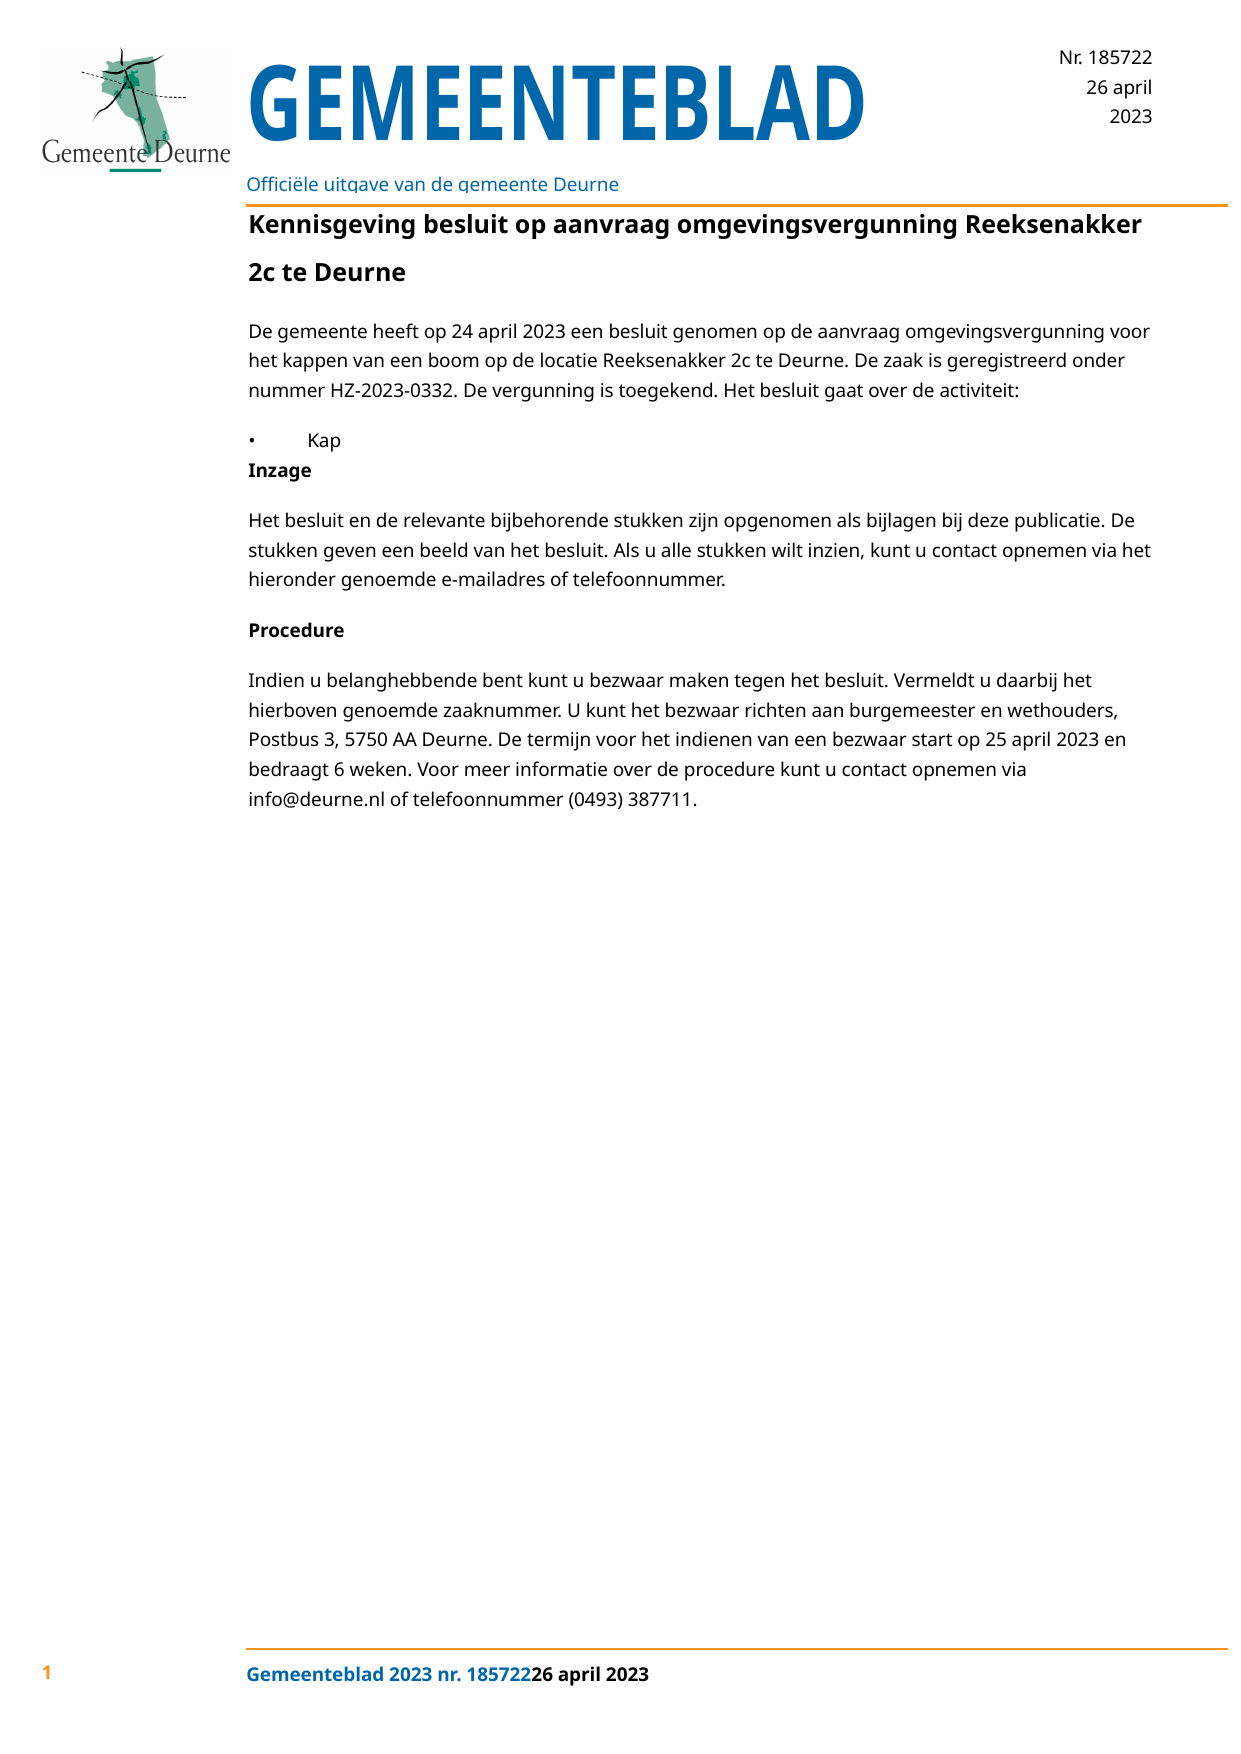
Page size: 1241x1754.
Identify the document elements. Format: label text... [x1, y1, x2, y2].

picture [41, 47, 231, 172]
text Kennisgeving besluit op aanvraag omgevingsvergunning Reeksenakker 2c te Deurne [248, 207, 1152, 288]
text Procedure [248, 617, 1152, 643]
list Kap [248, 427, 1152, 453]
text Indien u belanghebbende bent kunt u bezwaar maken tegen het besluit. Vermeldt u daarbij het hierboven genoemde zaaknummer. U kunt het bezwaar richten aan burgemeester en wethouders, Postbus 3, 5750 AA Deurne. De termijn voor het indienen van een bezwaar start op 25 april 2023 en bedraagt 6 weken. Voor meer informatie over de procedure kunt u contact opnemen via info@deurne.nl of telefoonnummer (0493) 387711. [248, 667, 1152, 812]
text Inzage [248, 457, 1152, 483]
text De gemeente heeft op 24 april 2023 een besluit genomen op de aanvraag omgevingsvergunning voor het kappen van een boom op de locatie Reeksenakker 2c te Deurne. De zaak is geregistreerd onder nummer HZ-2023-0332. De vergunning is toegekend. Het besluit gaat over de activiteit: [248, 318, 1152, 403]
text Het besluit en de relevante bijbehorende stukken zijn opgenomen als bijlagen bij deze publicatie. De stukken geven een beeld van het besluit. Als u alle stukken wilt inzien, kunt u contact opnemen via het hieronder genoemde e-mailadres of telefoonnummer. [248, 507, 1152, 592]
